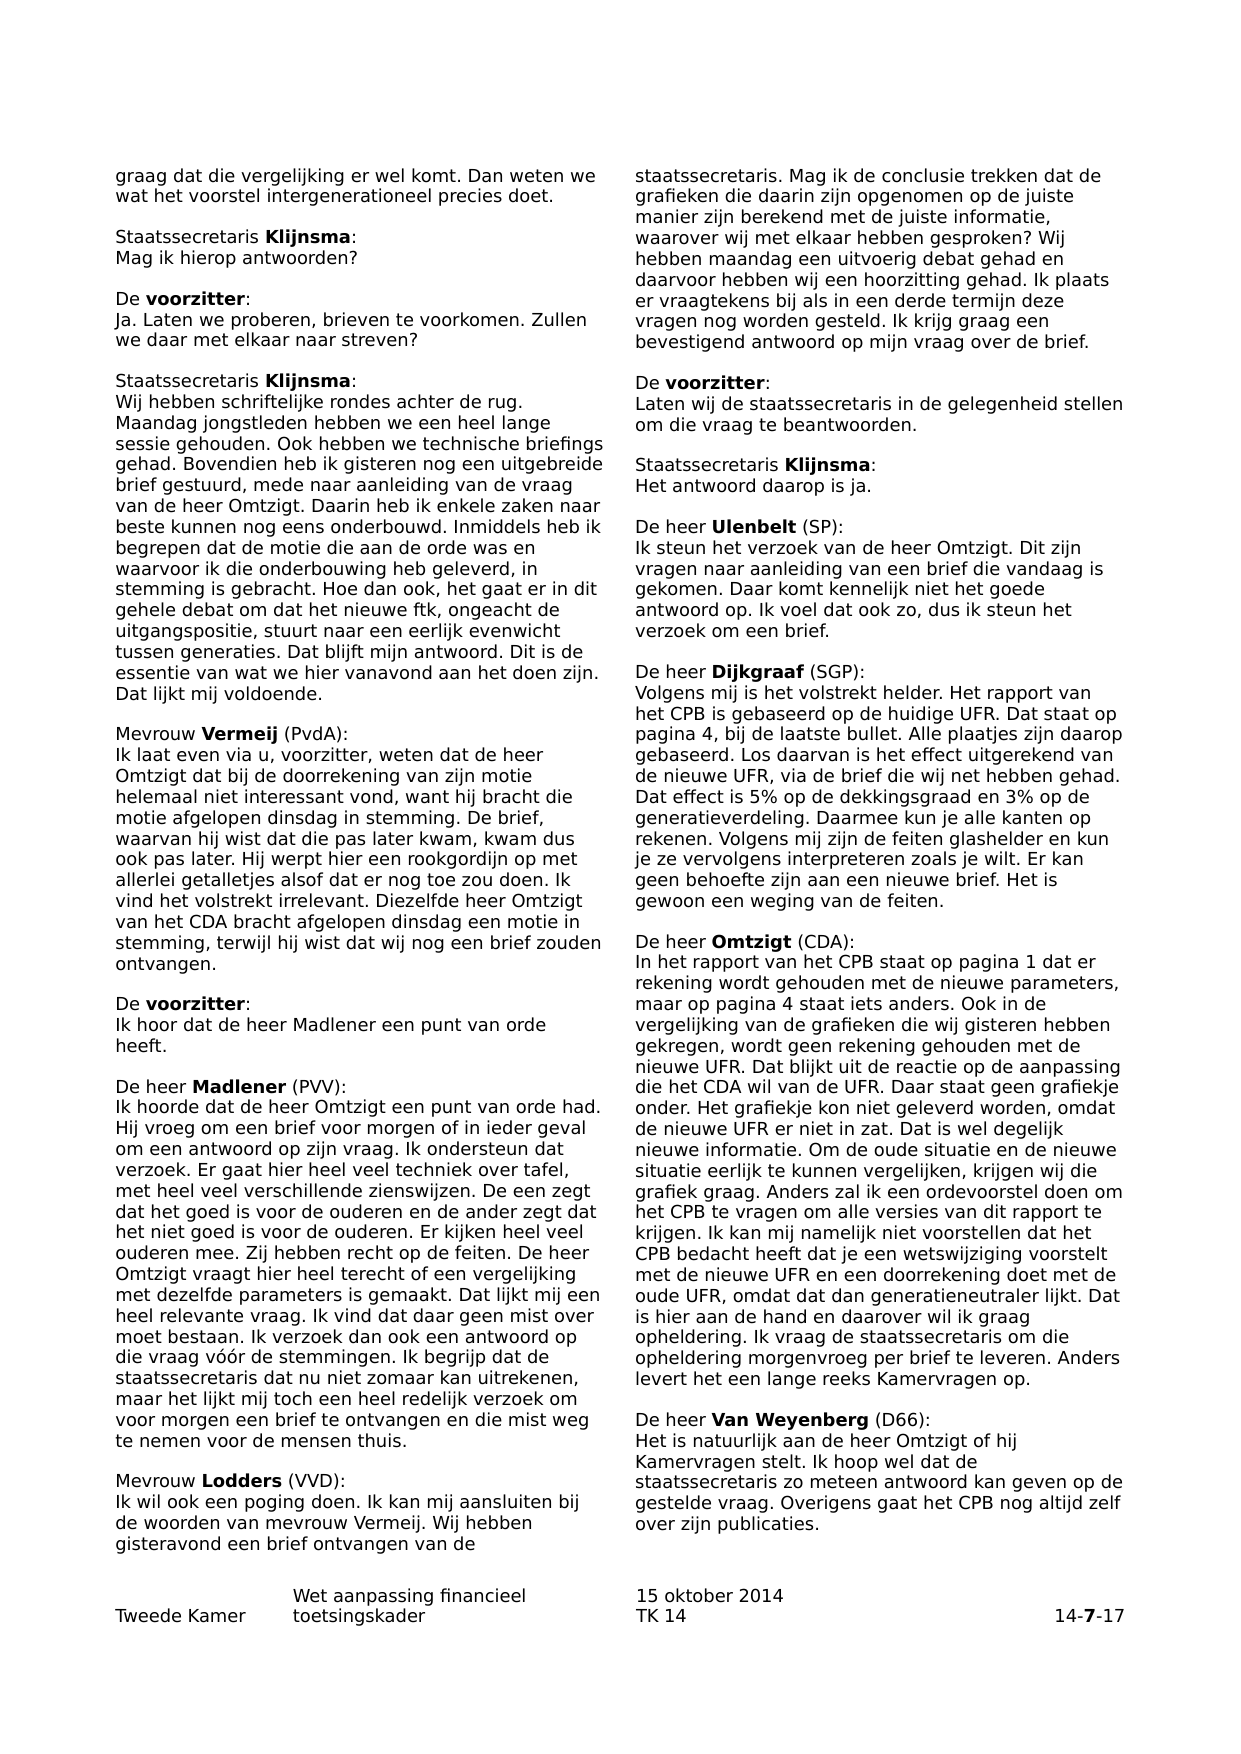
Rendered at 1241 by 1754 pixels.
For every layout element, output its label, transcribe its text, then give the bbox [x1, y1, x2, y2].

text Het antwoord daarop is ja. [635, 476, 1125, 497]
text In het rapport van het CPB staat op pagina 1 dat er rekening wordt gehouden met de nieuwe parameters, maar op pagina 4 staat iets anders. Ook in de vergelijking van de grafieken die wij gisteren hebben gekregen, wordt geen rekening gehouden met de nieuwe UFR. Dat blijkt uit de reactie op de aanpassing die het CDA wil van de UFR. Daar staat geen grafiekje onder. Het grafiekje kon niet geleverd worden, omdat de nieuwe UFR er niet in zat. Dat is wel degelijk nieuwe informatie. Om de oude situatie en de nieuwe situatie eerlijk te kunnen vergelijken, krijgen wij die grafiek graag. Anders zal ik een ordevoorstel doen om het CPB te vragen om alle versies van dit rapport te krijgen. Ik kan mij namelijk niet voorstellen dat het CPB bedacht heeft dat je een wetswijziging voorstelt met de nieuwe UFR en een doorrekening doet met de oude UFR, omdat dat dan generatieneutraler lijkt. Dat is hier aan de hand en daarover wil ik graag opheldering. Ik vraag de staatssecretaris om die opheldering morgenvroeg per brief te leveren. Anders levert het een lange reeks Kamervragen op. [635, 952, 1125, 1390]
text Staatssecretaris Klijnsma: [635, 455, 1125, 476]
text De heer Van Weyenberg (D66): [635, 1410, 1125, 1431]
text Het is natuurlijk aan de heer Omtzigt of hij Kamervragen stelt. Ik hoop wel dat de staatssecretaris zo meteen antwoord kan geven op de gestelde vraag. Overigens gaat het CPB nog altijd zelf over zijn publicaties. [635, 1431, 1125, 1535]
text Wij hebben schriftelijke rondes achter de rug. Maandag jongstleden hebben we een heel lange sessie gehouden. Ook hebben we technische briefings gehad. Bovendien heb ik gisteren nog een uitgebreide brief gestuurd, mede naar aanleiding van de vraag van de heer Omtzigt. Daarin heb ik enkele zaken naar beste kunnen nog eens onderbouwd. Inmiddels heb ik begrepen dat de motie die aan de orde was en waarvoor ik die onderbouwing heb geleverd, in stemming is gebracht. Hoe dan ook, het gaat er in dit gehele debat om dat het nieuwe ftk, ongeacht de uitgangspositie, stuurt naar een eerlijk evenwicht tussen generaties. Dat blijft mijn antwoord. Dit is de essentie van wat we hier vanavond aan het doen zijn. Dat lijkt mij voldoende. [115, 392, 605, 704]
text Staatssecretaris Klijnsma: [115, 227, 605, 248]
text De heer Omtzigt (CDA): [635, 932, 1125, 952]
text De voorzitter: [115, 288, 605, 309]
text Ja. Laten we proberen, brieven te voorkomen. Zullen we daar met elkaar naar streven? [115, 309, 605, 351]
text De heer Dijkgraaf (SGP): [635, 662, 1125, 682]
text Mevrouw Vermeij (PvdA): [115, 724, 605, 745]
text Ik laat even via u, voorzitter, weten dat de heer Omtzigt dat bij de doorrekening van zijn motie helemaal niet interessant vond, want hij bracht die motie afgelopen dinsdag in stemming. De brief, waarvan hij wist dat die pas later kwam, kwam dus ook pas later. Hij werpt hier een rookgordijn op met allerlei getalletjes alsof dat er nog toe zou doen. Ik vind het volstrekt irrelevant. Diezelfde heer Omtzigt van het CDA bracht afgelopen dinsdag een motie in stemming, terwijl hij wist dat wij nog een brief zouden ontvangen. [115, 745, 605, 974]
text Ik hoor dat de heer Madlener een punt van orde heeft. [115, 1015, 605, 1056]
text Laten wij de staatssecretaris in de gelegenheid stellen om die vraag te beantwoorden. [635, 393, 1125, 435]
text De heer Madlener (PVV): [115, 1076, 605, 1097]
text Staatssecretaris Klijnsma: [115, 371, 605, 392]
text Mevrouw Lodders (VVD): [115, 1471, 605, 1492]
text Ik hoorde dat de heer Omtzigt een punt van orde had. Hij vroeg om een brief voor morgen of in ieder geval om een antwoord op zijn vraag. Ik ondersteun dat verzoek. Er gaat hier heel veel techniek over tafel, met heel veel verschillende zienswijzen. De een zegt dat het goed is voor de ouderen en de ander zegt dat het niet goed is voor de ouderen. Er kijken heel veel ouderen mee. Zij hebben recht op de feiten. De heer Omtzigt vraagt hier heel terecht of een vergelijking met dezelfde parameters is gemaakt. Dat lijkt mij een heel relevante vraag. Ik vind dat daar geen mist over moet bestaan. Ik verzoek dan ook een antwoord op die vraag vóór de stemmingen. Ik begrijp dat de staatssecretaris dat nu niet zomaar kan uitrekenen, maar het lijkt mij toch een heel redelijk verzoek om voor morgen een brief te ontvangen en die mist weg te nemen voor de mensen thuis. [115, 1097, 605, 1451]
text Volgens mij is het volstrekt helder. Het rapport van het CPB is gebaseerd op de huidige UFR. Dat staat op pagina 4, bij de laatste bullet. Alle plaatjes zijn daarop gebaseerd. Los daarvan is het effect uitgerekend van de nieuwe UFR, via de brief die wij net hebben gehad. Dat effect is 5% op de dekkingsgraad en 3% op de generatieverdeling. Daarmee kun je alle kanten op rekenen. Volgens mij zijn de feiten glashelder en kun je ze vervolgens interpreteren zoals je wilt. Er kan geen behoefte zijn aan een nieuwe brief. Het is gewoon een weging van de feiten. [635, 682, 1125, 912]
text De heer Ulenbelt (SP): [635, 517, 1125, 537]
text Mag ik hierop antwoorden? [115, 248, 605, 268]
text staatssecretaris. Mag ik de conclusie trekken dat de grafieken die daarin zijn opgenomen op de juiste manier zijn berekend met de juiste informatie, waarover wij met elkaar hebben gesproken? Wij hebben maandag een uitvoerig debat gehad en daarvoor hebben wij een hoorzitting gehad. Ik plaats er vraagtekens bij als in een derde termijn deze vragen nog worden gesteld. Ik krijg graag een bevestigend antwoord op mijn vraag over de brief. [635, 165, 1125, 353]
text De voorzitter: [115, 994, 605, 1015]
text graag dat die vergelijking er wel komt. Dan weten we wat het voorstel intergenerationeel precies doet. [115, 165, 605, 207]
text De voorzitter: [635, 373, 1125, 393]
text Ik wil ook een poging doen. Ik kan mij aansluiten bij de woorden van mevrouw Vermeij. Wij hebben gisteravond een brief ontvangen van de [115, 1492, 605, 1554]
text Ik steun het verzoek van de heer Omtzigt. Dit zijn vragen naar aanleiding van een brief die vandaag is gekomen. Daar komt kennelijk niet het goede antwoord op. Ik voel dat ook zo, dus ik steun het verzoek om een brief. [635, 537, 1125, 642]
